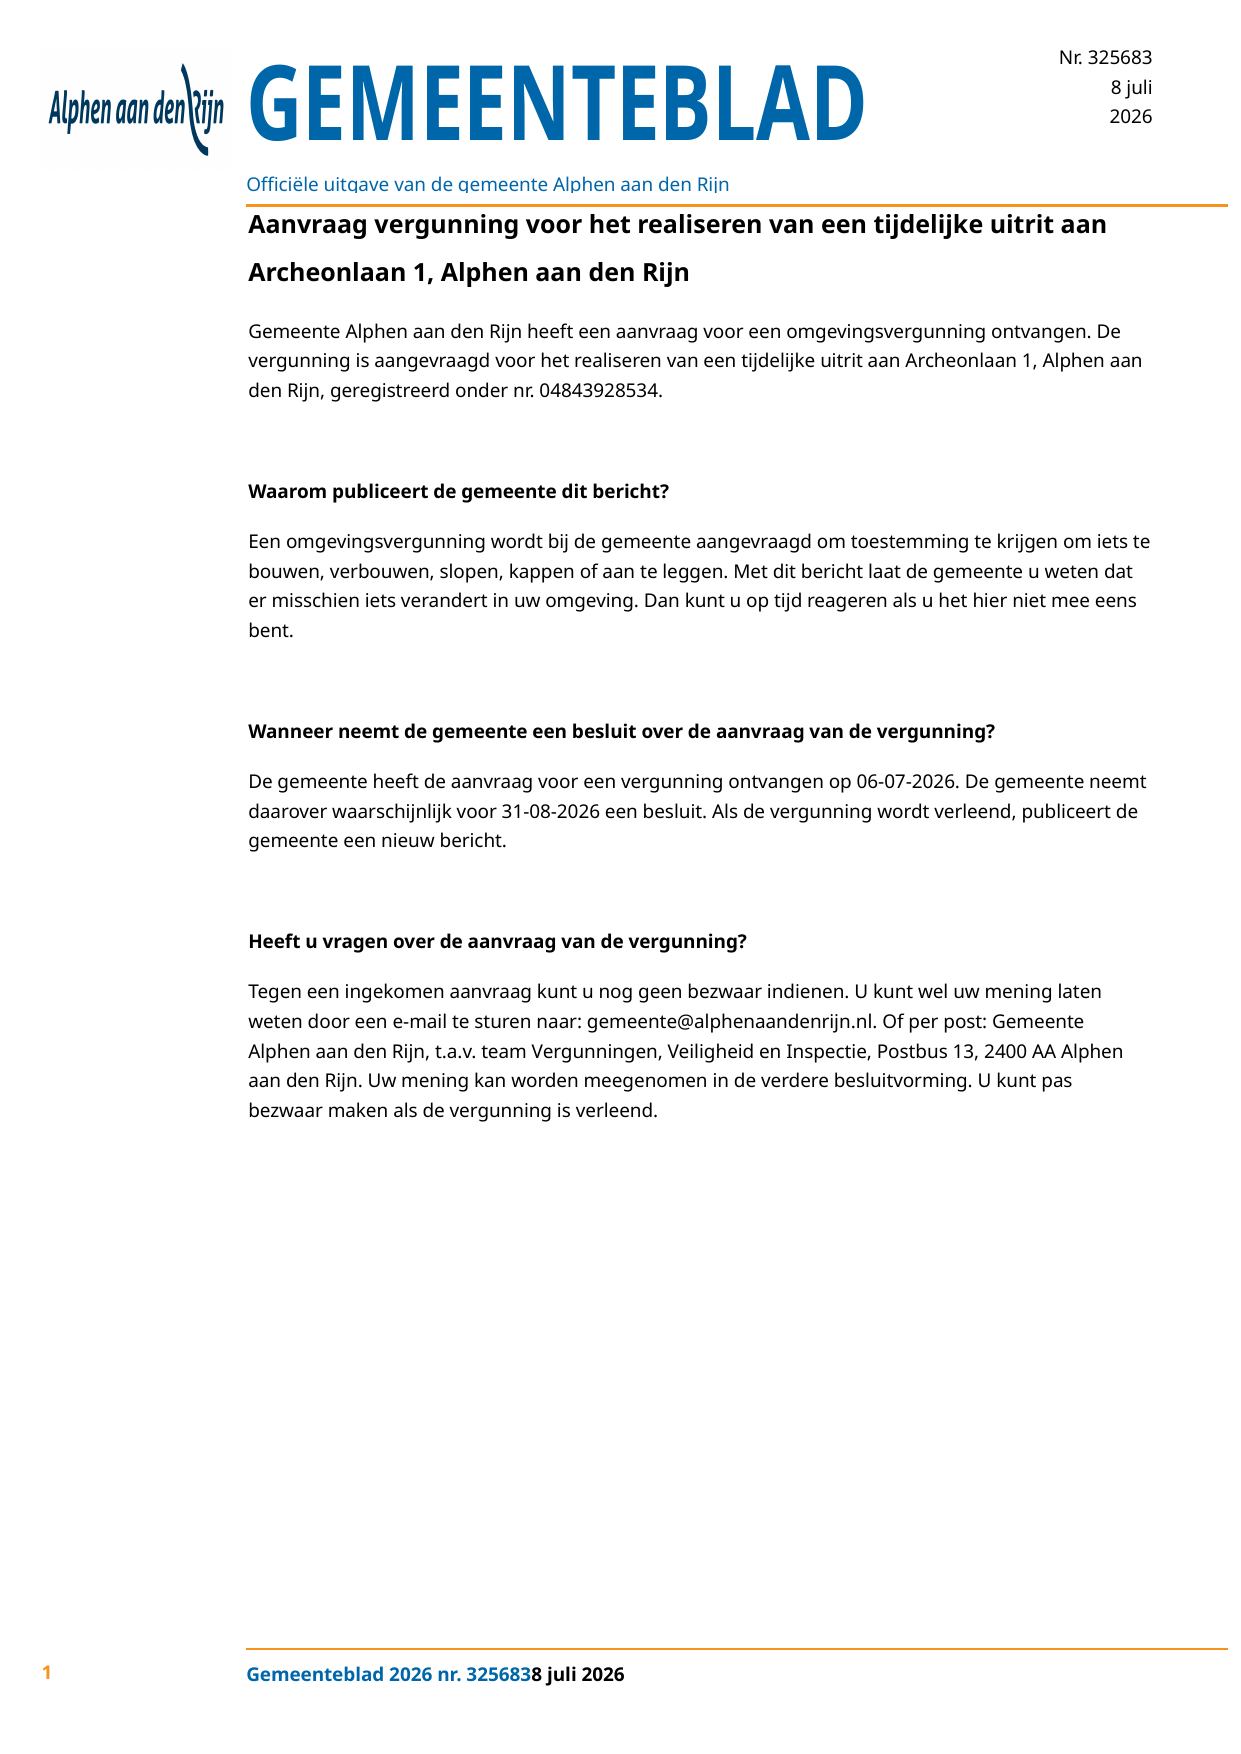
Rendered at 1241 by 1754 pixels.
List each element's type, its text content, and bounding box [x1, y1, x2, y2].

text Waarom publiceert de gemeente dit bericht? [248, 478, 1152, 504]
picture [41, 47, 231, 172]
text Tegen een ingekomen aanvraag kunt u nog geen bezwaar indienen. U kunt wel uw mening laten weten door een e-mail te sturen naar: gemeente@alphenaandenrijn.nl. Of per post: Gemeente Alphen aan den Rijn, t.a.v. team Vergunningen, Veiligheid en Inspectie, Postbus 13, 2400 AA Alphen aan den Rijn. Uw mening kan worden meegenomen in de verdere besluitvorming. U kunt pas bezwaar maken als de vergunning is verleend. [248, 979, 1152, 1123]
text Aanvraag vergunning voor het realiseren van een tijdelijke uitrit aan Archeonlaan 1, Alphen aan den Rijn [248, 207, 1152, 288]
text Heeft u vragen over de aanvraag van de vergunning? [248, 928, 1152, 954]
text De gemeente heeft de aanvraag voor een vergunning ontvangen op 06-07-2026. De gemeente neemt daarover waarschijnlijk voor 31-08-2026 een besluit. Als de vergunning wordt verleend, publiceert de gemeente een nieuw bericht. [248, 768, 1152, 853]
text Gemeente Alphen aan den Rijn heeft een aanvraag voor een omgevingsvergunning ontvangen. De vergunning is aangevraagd voor het realiseren van een tijdelijke uitrit aan Archeonlaan 1, Alphen aan den Rijn, geregistreerd onder nr. 04843928534. [248, 318, 1152, 403]
text Een omgevingsvergunning wordt bij de gemeente aangevraagd om toestemming te krijgen om iets te bouwen, verbouwen, slopen, kappen of aan te leggen. Met dit bericht laat de gemeente u weten dat er misschien iets verandert in uw omgeving. Dan kunt u op tijd reageren als u het hier niet mee eens bent. [248, 528, 1152, 643]
text Wanneer neemt de gemeente een besluit over de aanvraag van de vergunning? [248, 718, 1152, 744]
